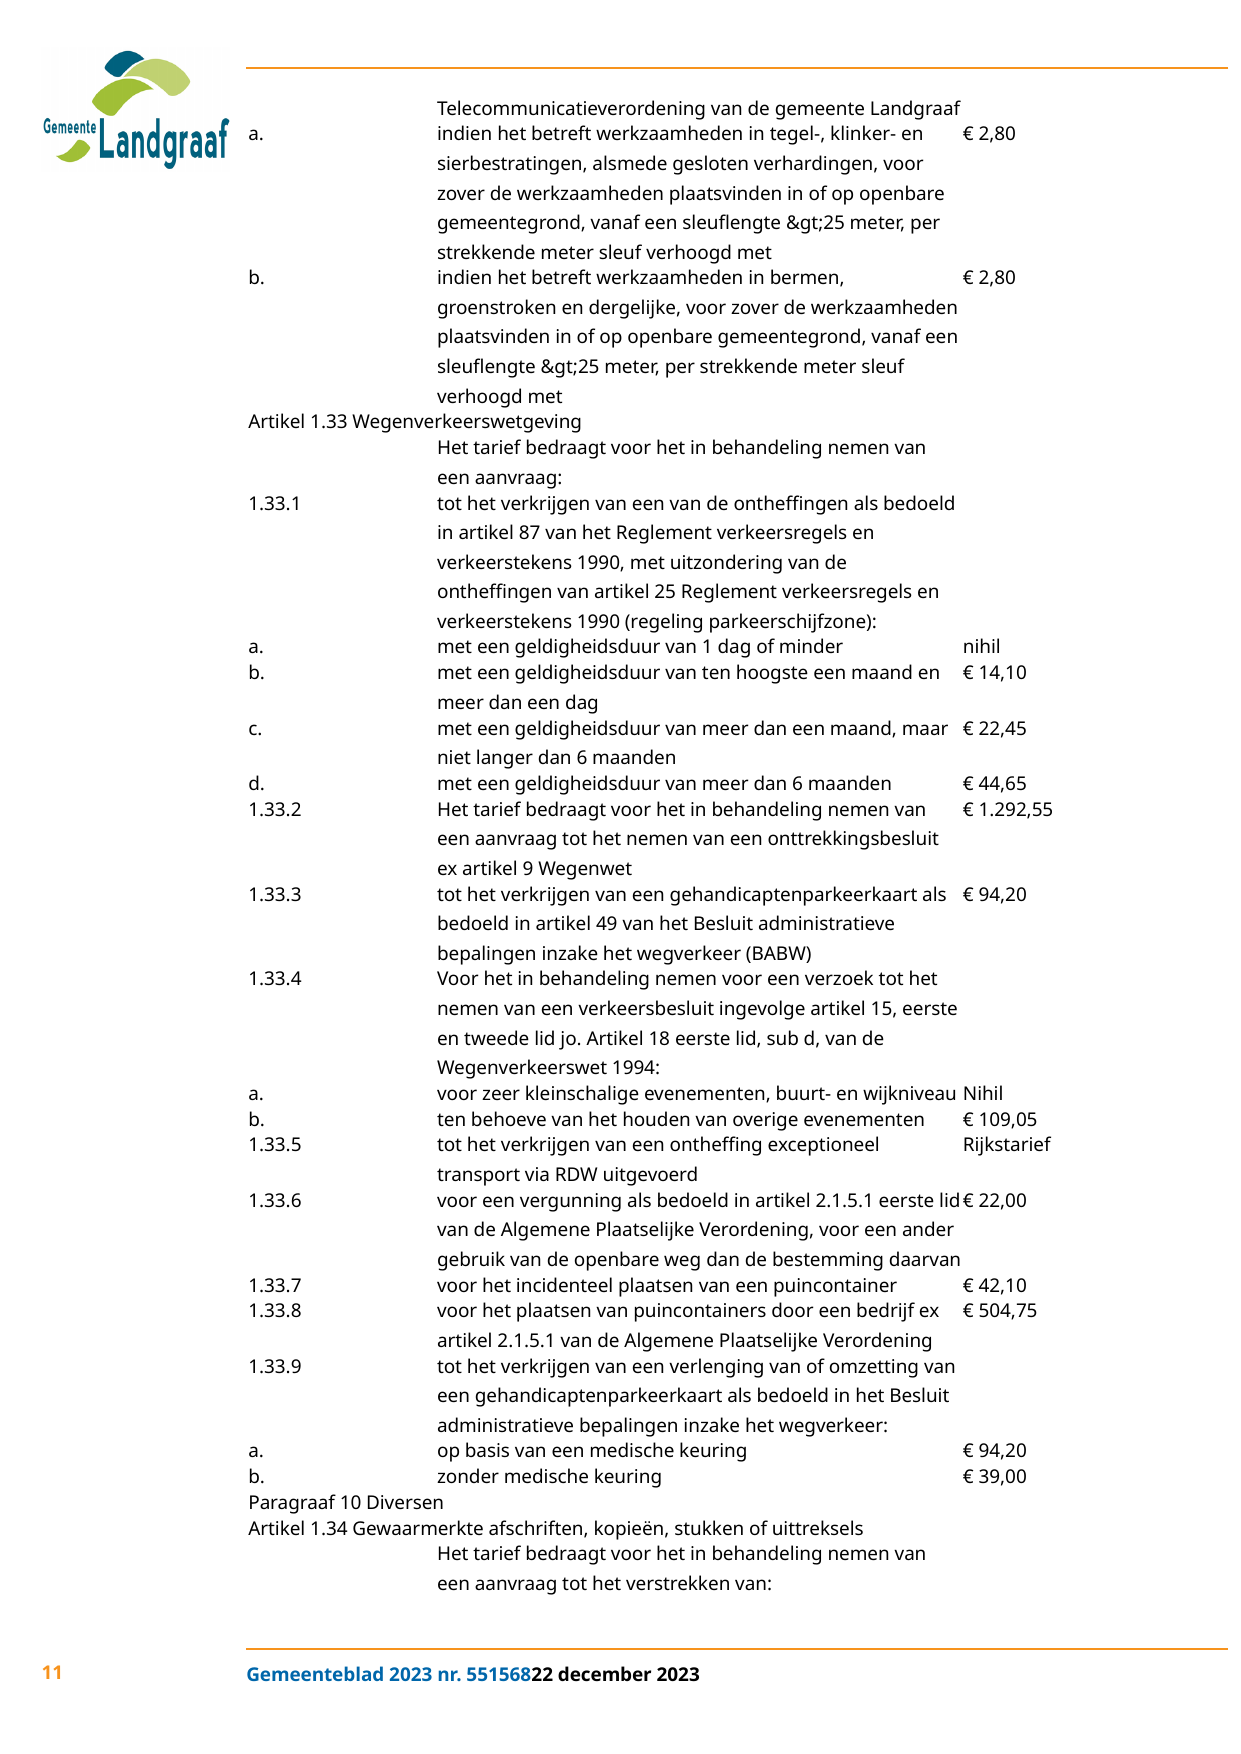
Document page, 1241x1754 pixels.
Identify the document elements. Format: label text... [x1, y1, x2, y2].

table_cell € 2,80 [963, 265, 1152, 409]
table_cell indien het betreft werkzaamheden in tegel-, klinker- en sierbestratingen, alsmede gesloten verhardingen, voor zover de werkzaamheden plaatsvinden in of op openbare gemeentegrond, vanaf een sleuflengte &gt;25 meter, per strekkende meter sleuf verhoogd met [437, 121, 963, 264]
table_cell 1.33.8 [248, 1298, 437, 1353]
table_cell indien het betreft werkzaamheden in bermen, groenstroken en dergelijke, voor zover de werkzaamheden plaatsvinden in of op openbare gemeentegrond, vanaf een sleuflengte &gt;25 meter, per strekkende meter sleuf verhoogd met [437, 265, 963, 409]
table_cell [963, 1541, 1152, 1596]
table_cell voor een vergunning als bedoeld in artikel 2.1.5.1 eerste lid van de Algemene Plaatselijke Verordening, voor een ander gebruik van de openbare weg dan de bestemming daarvan [437, 1187, 963, 1272]
table_cell Nihil [963, 1080, 1152, 1106]
table_cell nihil [963, 634, 1152, 659]
table_cell a. [248, 121, 437, 264]
table_cell a. [248, 1438, 437, 1463]
table_cell Artikel 1.33 Wegenverkeerswetgeving [248, 409, 1152, 434]
table_cell met een geldigheidsduur van meer dan een maand, maar niet langer dan 6 maanden [437, 715, 963, 770]
table_cell 1.33.1 [248, 490, 437, 634]
table_cell voor zeer kleinschalige evenementen, buurt- en wijkniveau [437, 1080, 963, 1106]
table_cell a. [248, 634, 437, 659]
table_cell [963, 434, 1152, 490]
table_cell op basis van een medische keuring [437, 1438, 963, 1463]
table_cell € 109,05 [963, 1106, 1152, 1132]
table_cell zonder medische keuring [437, 1464, 963, 1489]
table_cell € 94,20 [963, 1438, 1152, 1463]
table_cell [963, 966, 1152, 1080]
table_cell Rijkstarief [963, 1132, 1152, 1187]
table_cell tot het verkrijgen van een verlenging van of omzetting van een gehandicaptenparkeerkaart als bedoeld in het Besluit administratieve bepalingen inzake het wegverkeer: [437, 1353, 963, 1438]
table_cell a. [248, 1080, 437, 1106]
table_cell € 22,00 [963, 1187, 1152, 1272]
table_cell met een geldigheidsduur van ten hoogste een maand en meer dan een dag [437, 660, 963, 715]
table_cell € 14,10 [963, 660, 1152, 715]
table_cell € 1.292,55 [963, 796, 1152, 881]
table_cell Paragraaf 10 Diversen [248, 1489, 1152, 1515]
table_cell Het tarief bedraagt voor het in behandeling nemen van een aanvraag: [437, 434, 963, 490]
table_cell b. [248, 660, 437, 715]
picture [41, 47, 231, 172]
table_cell Artikel 1.34 Gewaarmerkte afschriften, kopieën, stukken of uittreksels [248, 1515, 1152, 1541]
table_cell 1.33.6 [248, 1187, 437, 1272]
table_cell Het tarief bedraagt voor het in behandeling nemen van een aanvraag tot het verstrekken van: [437, 1541, 963, 1596]
table_cell 1.33.5 [248, 1132, 437, 1187]
table_cell 1.33.2 [248, 796, 437, 881]
table_cell [248, 434, 437, 490]
table_cell c. [248, 715, 437, 770]
table_cell € 42,10 [963, 1272, 1152, 1297]
table_cell 1.33.9 [248, 1353, 437, 1438]
table_cell b. [248, 1106, 437, 1132]
table_cell € 2,80 [963, 121, 1152, 264]
table_cell tot het verkrijgen van een van de ontheffingen als bedoeld in artikel 87 van het Reglement verkeersregels en verkeerstekens 1990, met uitzondering van de ontheffingen van artikel 25 Reglement verkeersregels en verkeerstekens 1990 (regeling parkeerschijfzone): [437, 490, 963, 634]
table_cell € 22,45 [963, 715, 1152, 770]
table_cell met een geldigheidsduur van 1 dag of minder [437, 634, 963, 659]
table_cell Het tarief bedraagt voor het in behandeling nemen van een aanvraag tot het nemen van een onttrekkingsbesluit ex artikel 9 Wegenwet [437, 796, 963, 881]
table_cell b. [248, 265, 437, 409]
table_cell Telecommunicatieverordening van de gemeente Landgraaf [437, 95, 963, 121]
table_cell 1.33.7 [248, 1272, 437, 1297]
table_cell € 94,20 [963, 881, 1152, 966]
table_cell voor het plaatsen van puincontainers door een bedrijf ex artikel 2.1.5.1 van de Algemene Plaatselijke Verordening [437, 1298, 963, 1353]
table_cell [963, 1353, 1152, 1438]
table_cell [963, 490, 1152, 634]
table_cell € 39,00 [963, 1464, 1152, 1489]
table_cell [248, 1541, 437, 1596]
table_cell ten behoeve van het houden van overige evenementen [437, 1106, 963, 1132]
table_cell b. [248, 1464, 437, 1489]
table_cell 1.33.3 [248, 881, 437, 966]
table_cell d. [248, 770, 437, 796]
table_cell [963, 95, 1152, 121]
table_cell Voor het in behandeling nemen voor een verzoek tot het nemen van een verkeersbesluit ingevolge artikel 15, eerste en tweede lid jo. Artikel 18 eerste lid, sub d, van de Wegenverkeerswet 1994: [437, 966, 963, 1080]
table_cell tot het verkrijgen van een gehandicaptenparkeerkaart als bedoeld in artikel 49 van het Besluit administratieve bepalingen inzake het wegverkeer (BABW) [437, 881, 963, 966]
table_cell met een geldigheidsduur van meer dan 6 maanden [437, 770, 963, 796]
table_cell € 504,75 [963, 1298, 1152, 1353]
table_cell 1.33.4 [248, 966, 437, 1080]
table_cell [248, 95, 437, 121]
table_cell tot het verkrijgen van een ontheffing exceptioneel transport via RDW uitgevoerd [437, 1132, 963, 1187]
table_cell voor het incidenteel plaatsen van een puincontainer [437, 1272, 963, 1297]
table_cell € 44,65 [963, 770, 1152, 796]
